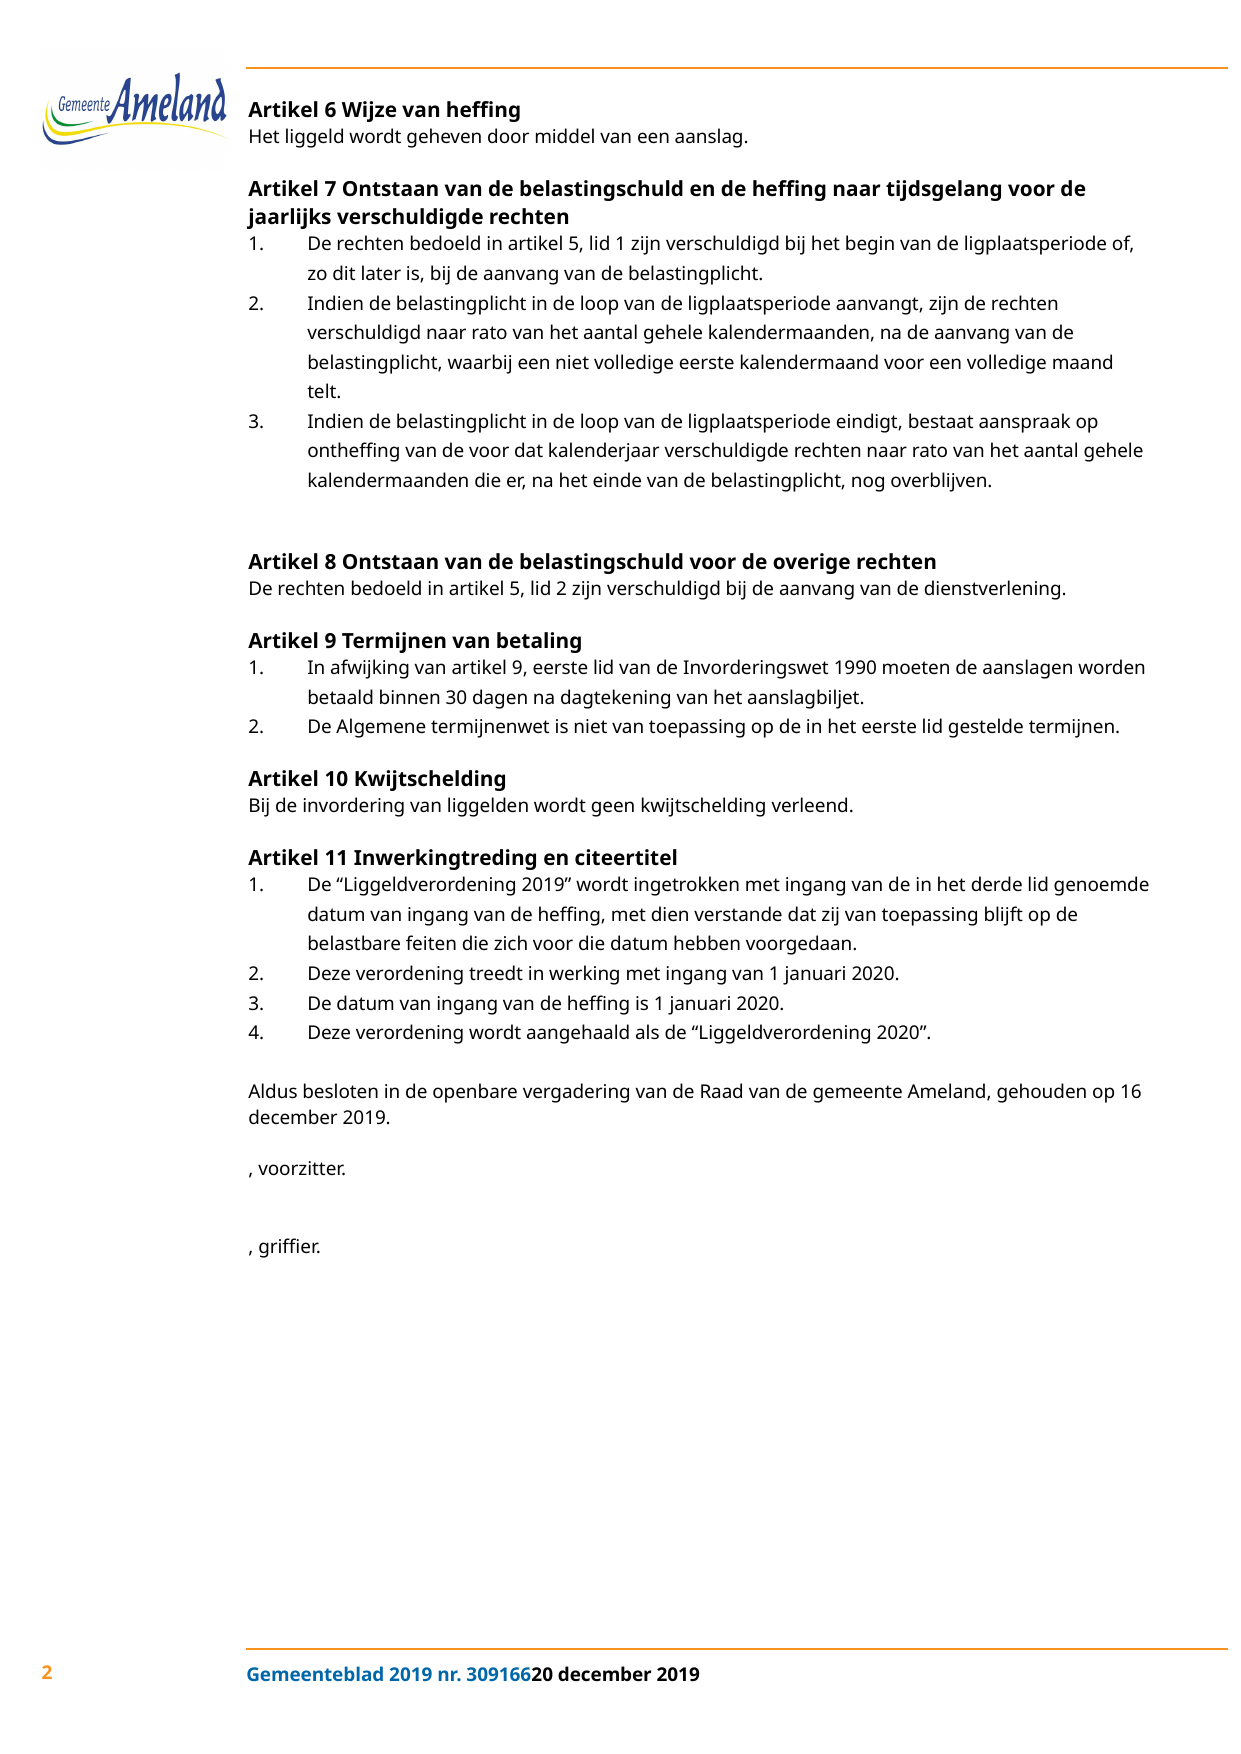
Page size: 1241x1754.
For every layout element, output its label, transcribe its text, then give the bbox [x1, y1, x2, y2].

text , voorzitter. [248, 1156, 1152, 1181]
list Deze verordening treedt in werking met ingang van 1 januari 2020. [248, 960, 1152, 986]
text Bij de invordering van liggelden wordt geen kwijtschelding verleend. [248, 792, 1152, 818]
list De “Liggeldverordening 2019” wordt ingetrokken met ingang van de in het derde lid genoemde datum van ingang van de heffing, met dien verstande dat zij van toepassing blijft op de belastbare feiten die zich voor die datum hebben voorgedaan. [248, 871, 1152, 956]
list De Algemene termijnenwet is niet van toepassing op de in het eerste lid gestelde termijnen. [248, 714, 1152, 739]
text Het liggeld wordt geheven door middel van een aanslag. [248, 123, 1152, 149]
text De rechten bedoeld in artikel 5, lid 2 zijn verschuldigd bij de aanvang van de dienstverlening. [248, 576, 1152, 601]
text Artikel 8 Ontstaan van de belastingschuld voor de overige rechten [248, 547, 1152, 576]
text , griffier. [248, 1233, 1152, 1258]
text Artikel 11 Inwerkingtreding en citeertitel [248, 843, 1152, 871]
text Aldus besloten in de openbare vergadering van de Raad van de gemeente Ameland, gehouden op 16 december 2019. [248, 1078, 1152, 1130]
list In afwijking van artikel 9, eerste lid van de Invorderingswet 1990 moeten de aanslagen worden betaald binnen 30 dagen na dagtekening van het aanslagbiljet. [248, 654, 1152, 710]
text Artikel 7 Ontstaan van de belastingschuld en de heffing naar tijdsgelang voor de jaarlijks verschuldigde rechten [248, 174, 1152, 231]
list Deze verordening wordt aangehaald als de “Liggeldverordening 2020”. [248, 1019, 1152, 1045]
text Artikel 9 Termijnen van betaling [248, 626, 1152, 654]
list Indien de belastingplicht in de loop van de ligplaatsperiode eindigt, bestaat aanspraak op ontheffing van de voor dat kalenderjaar verschuldigde rechten naar rato van het aantal gehele kalendermaanden die er, na het einde van de belastingplicht, nog overblijven. [248, 408, 1152, 493]
list De datum van ingang van de heffing is 1 januari 2020. [248, 990, 1152, 1015]
list Indien de belastingplicht in de loop van de ligplaatsperiode aanvangt, zijn de rechten verschuldigd naar rato van het aantal gehele kalendermaanden, na de aanvang van de belastingplicht, waarbij een niet volledige eerste kalendermaand voor een volledige maand telt. [248, 290, 1152, 404]
picture [41, 47, 231, 172]
text Artikel 10 Kwijtschelding [248, 764, 1152, 792]
list De rechten bedoeld in artikel 5, lid 1 zijn verschuldigd bij het begin van de ligplaatsperiode of, zo dit later is, bij de aanvang van de belastingplicht. [248, 231, 1152, 286]
text Artikel 6 Wijze van heffing [248, 95, 1152, 123]
